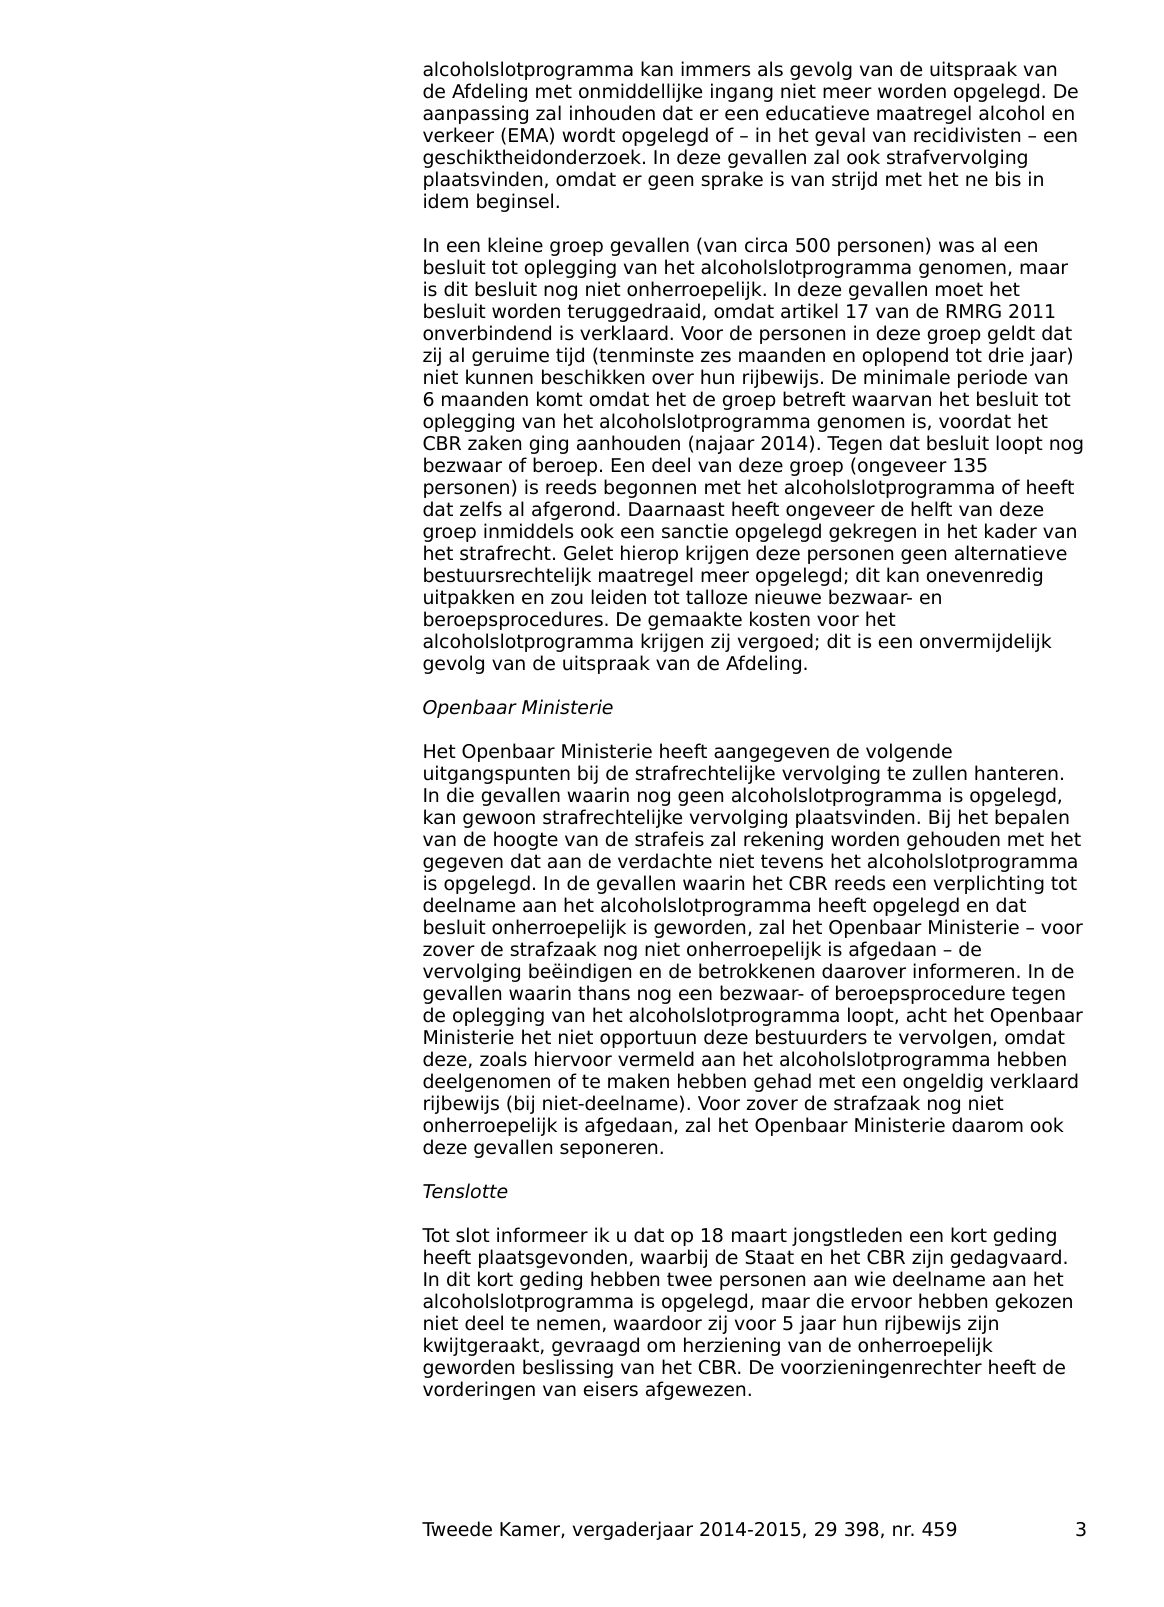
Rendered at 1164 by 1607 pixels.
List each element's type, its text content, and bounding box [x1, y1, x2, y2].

subtitle Tenslotte [422, 1181, 1087, 1203]
text Tot slot informeer ik u dat op 18 maart jongstleden een kort geding heeft plaatsgevonden, waarbij de Staat en het CBR zijn gedagvaard. In dit kort geding hebben twee personen aan wie deelname aan het alcoholslotprogramma is opgelegd, maar die ervoor hebben gekozen niet deel te nemen, waardoor zij voor 5 jaar hun rijbewijs zijn kwijtgeraakt, gevraagd om herziening van de onherroepelijk geworden beslissing van het CBR. De voorzieningenrechter heeft de vorderingen van eisers afgewezen. [422, 1225, 1087, 1401]
subtitle Openbaar Ministerie [422, 697, 1087, 719]
text In een kleine groep gevallen (van circa 500 personen) was al een besluit tot oplegging van het alcoholslotprogramma genomen, maar is dit besluit nog niet onherroepelijk. In deze gevallen moet het besluit worden teruggedraaid, omdat artikel 17 van de RMRG 2011 onverbindend is verklaard. Voor de personen in deze groep geldt dat zij al geruime tijd (tenminste zes maanden en oplopend tot drie jaar) niet kunnen beschikken over hun rijbewijs. De minimale periode van 6 maanden komt omdat het de groep betreft waarvan het besluit tot oplegging van het alcoholslotprogramma genomen is, voordat het CBR zaken ging aanhouden (najaar 2014). Tegen dat besluit loopt nog bezwaar of beroep. Een deel van deze groep (ongeveer 135 personen) is reeds begonnen met het alcoholslotprogramma of heeft dat zelfs al afgerond. Daarnaast heeft ongeveer de helft van deze groep inmiddels ook een sanctie opgelegd gekregen in het kader van het strafrecht. Gelet hierop krijgen deze personen geen alternatieve bestuursrechtelijk maatregel meer opgelegd; dit kan onevenredig uitpakken en zou leiden tot talloze nieuwe bezwaar- en beroepsprocedures. De gemaakte kosten voor het alcoholslotprogramma krijgen zij vergoed; dit is een onvermijdelijk gevolg van de uitspraak van de Afdeling. [422, 235, 1087, 675]
text Het Openbaar Ministerie heeft aangegeven de volgende uitgangspunten bij de strafrechtelijke vervolging te zullen hanteren. In die gevallen waarin nog geen alcoholslotprogramma is opgelegd, kan gewoon strafrechtelijke vervolging plaatsvinden. Bij het bepalen van de hoogte van de strafeis zal rekening worden gehouden met het gegeven dat aan de verdachte niet tevens het alcoholslotprogramma is opgelegd. In de gevallen waarin het CBR reeds een verplichting tot deelname aan het alcoholslotprogramma heeft opgelegd en dat besluit onherroepelijk is geworden, zal het Openbaar Ministerie – voor zover de strafzaak nog niet onherroepelijk is afgedaan – de vervolging beëindigen en de betrokkenen daarover informeren. In de gevallen waarin thans nog een bezwaar- of beroepsprocedure tegen de oplegging van het alcoholslotprogramma loopt, acht het Openbaar Ministerie het niet opportuun deze bestuurders te vervolgen, omdat deze, zoals hiervoor vermeld aan het alcoholslotprogramma hebben deelgenomen of te maken hebben gehad met een ongeldig verklaard rijbewijs (bij niet-deelname). Voor zover de strafzaak nog niet onherroepelijk is afgedaan, zal het Openbaar Ministerie daarom ook deze gevallen seponeren. [422, 741, 1087, 1159]
text alcoholslotprogramma kan immers als gevolg van de uitspraak van de Afdeling met onmiddellijke ingang niet meer worden opgelegd. De aanpassing zal inhouden dat er een educatieve maatregel alcohol en verkeer (EMA) wordt opgelegd of – in het geval van recidivisten – een geschiktheidonderzoek. In deze gevallen zal ook strafvervolging plaatsvinden, omdat er geen sprake is van strijd met het ne bis in idem beginsel. [422, 59, 1087, 213]
